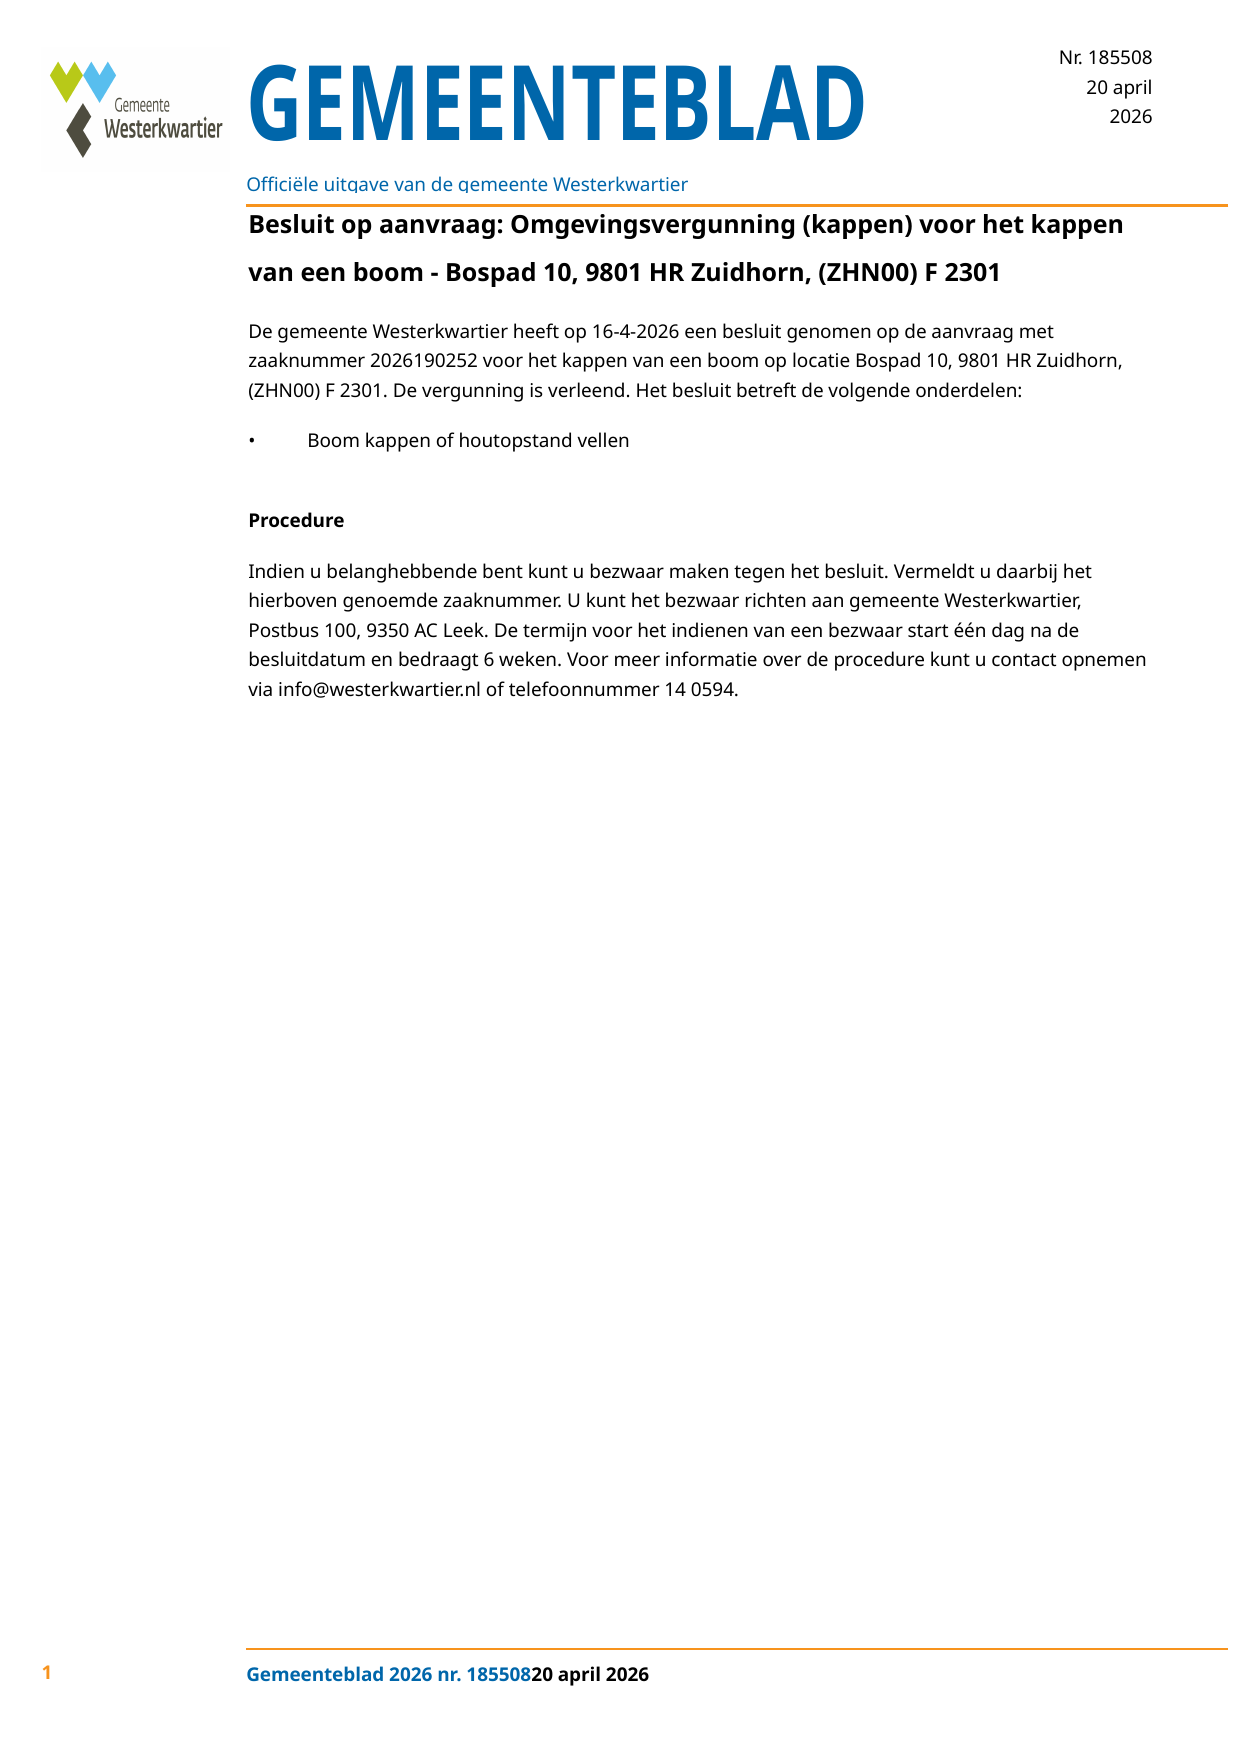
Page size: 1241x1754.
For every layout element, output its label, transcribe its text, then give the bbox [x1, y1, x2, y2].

list Boom kappen of houtopstand vellen [248, 427, 1152, 453]
picture [41, 47, 231, 172]
text Besluit op aanvraag: Omgevingsvergunning (kappen) voor het kappen van een boom - Bospad 10, 9801 HR Zuidhorn, (ZHN00) F 2301 [248, 207, 1152, 288]
text Procedure [248, 507, 1152, 533]
text Indien u belanghebbende bent kunt u bezwaar maken tegen het besluit. Vermeldt u daarbij het hierboven genoemde zaaknummer. U kunt het bezwaar richten aan gemeente Westerkwartier, Postbus 100, 9350 AC Leek. De termijn voor het indienen van een bezwaar start één dag na de besluitdatum en bedraagt 6 weken. Voor meer informatie over de procedure kunt u contact opnemen via info@westerkwartier.nl of telefoonnummer 14 0594. [248, 558, 1152, 702]
text De gemeente Westerkwartier heeft op 16-4-2026 een besluit genomen op de aanvraag met zaaknummer 2026190252 voor het kappen van een boom op locatie Bospad 10, 9801 HR Zuidhorn, (ZHN00) F 2301. De vergunning is verleend. Het besluit betreft de volgende onderdelen: [248, 318, 1152, 403]
